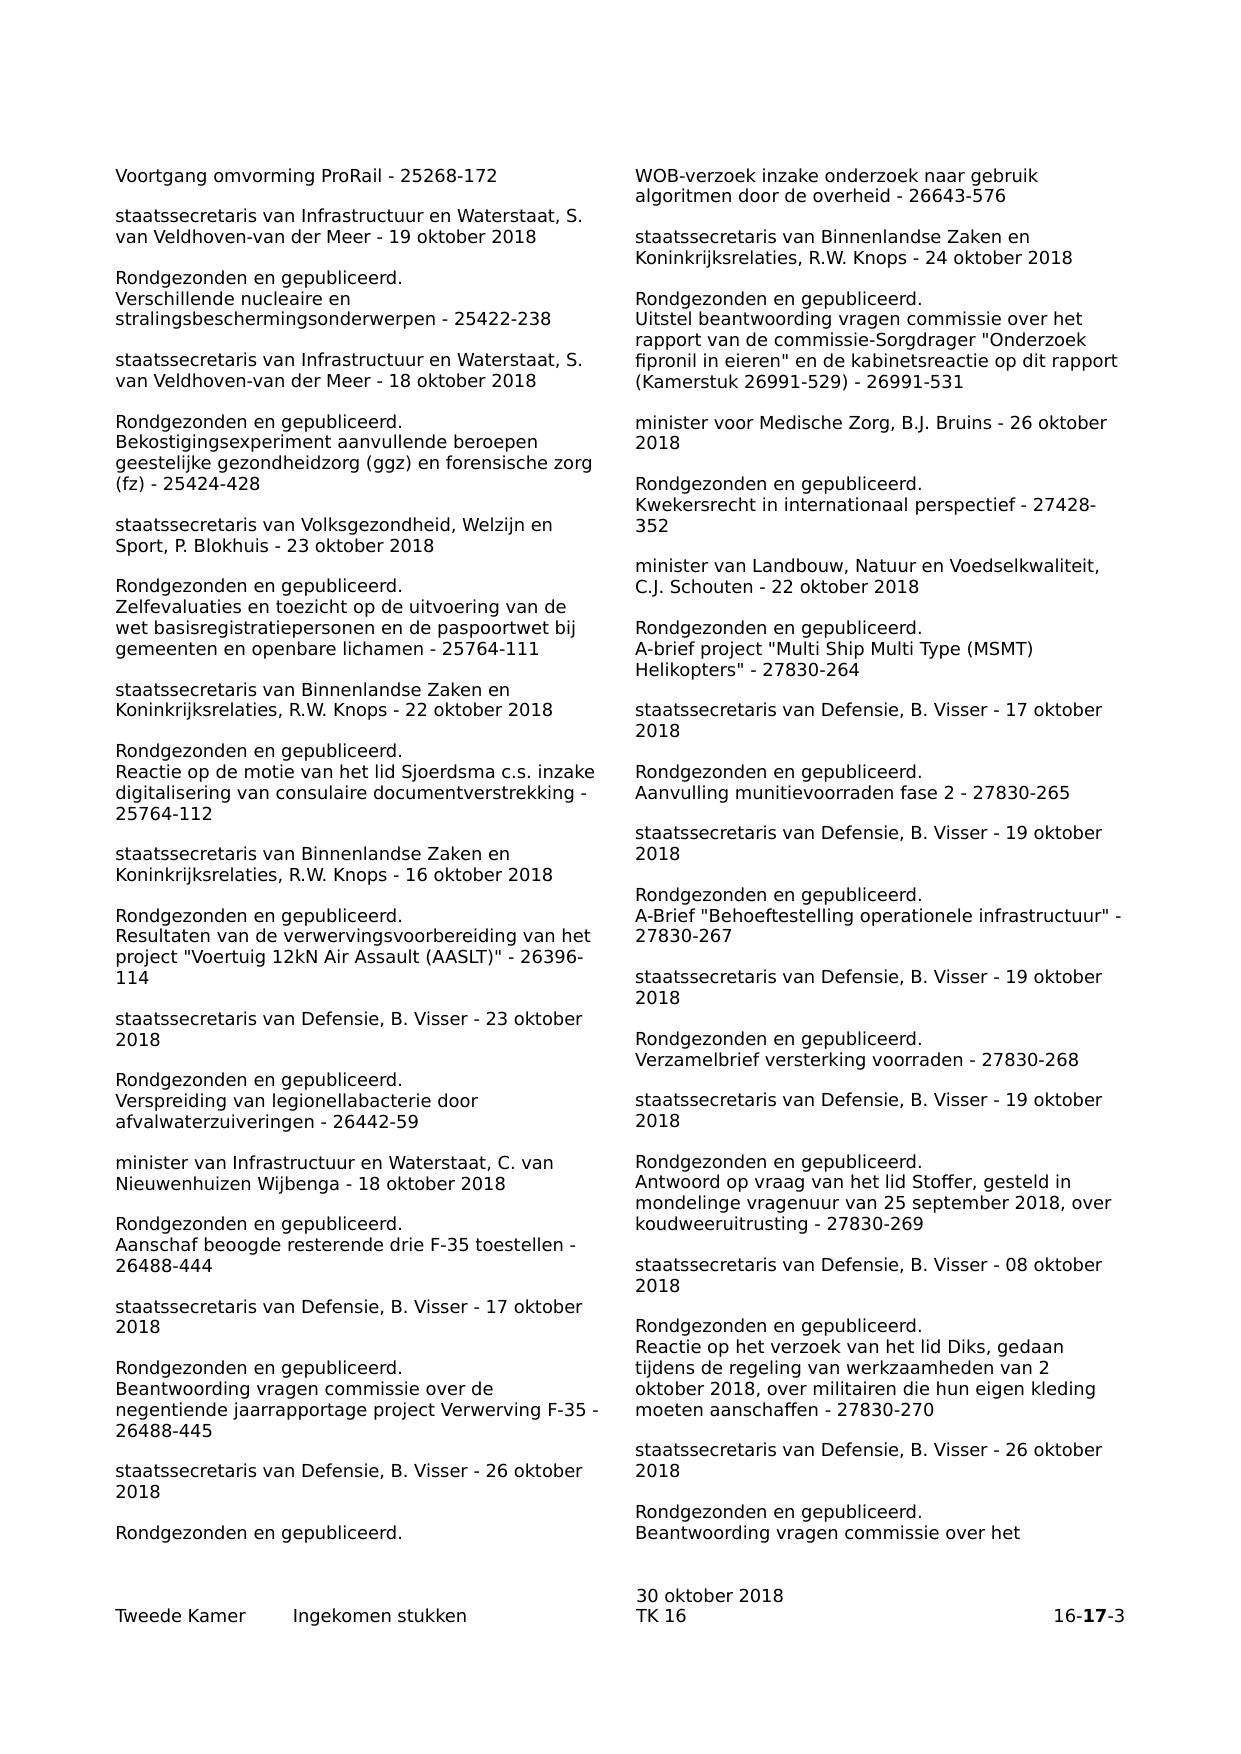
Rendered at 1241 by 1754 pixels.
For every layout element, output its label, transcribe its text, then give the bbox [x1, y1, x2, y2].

text Verzamelbrief versterking voorraden - 27830-268 [635, 1049, 1125, 1070]
text Rondgezonden en gepubliceerd. [635, 1152, 1125, 1172]
text staatssecretaris van Binnenlandse Zaken en Koninkrijksrelaties, R.W. Knops - 16 oktober 2018 [115, 844, 605, 886]
text staatssecretaris van Defensie, B. Visser - 17 oktober 2018 [635, 700, 1125, 742]
text staatssecretaris van Defensie, B. Visser - 17 oktober 2018 [115, 1296, 605, 1338]
text minister van Infrastructuur en Waterstaat, C. van Nieuwenhuizen Wijbenga - 18 oktober 2018 [115, 1153, 605, 1194]
text Rondgezonden en gepubliceerd. [115, 411, 605, 432]
text Beantwoording vragen commissie over het [635, 1522, 1125, 1543]
text staatssecretaris van Defensie, B. Visser - 19 oktober 2018 [635, 823, 1125, 865]
text minister voor Medische Zorg, B.J. Bruins - 26 oktober 2018 [635, 412, 1125, 454]
text Reactie op de motie van het lid Sjoerdsma c.s. inzake digitalisering van consulaire documentverstrekking - 25764-112 [115, 762, 605, 824]
text Rondgezonden en gepubliceerd. [635, 288, 1125, 309]
text Rondgezonden en gepubliceerd. [635, 762, 1125, 782]
text staatssecretaris van Infrastructuur en Waterstaat, S. van Veldhoven-van der Meer - 19 oktober 2018 [115, 206, 605, 248]
text Bekostigingsexperiment aanvullende beroepen geestelijke gezondheidzorg (ggz) en forensische zorg (fz) - 25424-428 [115, 432, 605, 495]
text staatssecretaris van Binnenlandse Zaken en Koninkrijksrelaties, R.W. Knops - 22 oktober 2018 [115, 679, 605, 721]
text Reactie op het verzoek van het lid Diks, gedaan tijdens de regeling van werkzaamheden van 2 oktober 2018, over militairen die hun eigen kleding moeten aanschaffen - 27830-270 [635, 1337, 1125, 1420]
text Verspreiding van legionellabacterie door afvalwaterzuiveringen - 26442-59 [115, 1091, 605, 1133]
text WOB-verzoek inzake onderzoek naar gebruik algoritmen door de overheid - 26643-576 [635, 165, 1125, 207]
text staatssecretaris van Binnenlandse Zaken en Koninkrijksrelaties, R.W. Knops - 24 oktober 2018 [635, 227, 1125, 268]
text Rondgezonden en gepubliceerd. [115, 1358, 605, 1379]
text A-Brief "Behoeftestelling operationele infrastructuur" - 27830-267 [635, 905, 1125, 947]
text staatssecretaris van Infrastructuur en Waterstaat, S. van Veldhoven-van der Meer - 18 oktober 2018 [115, 350, 605, 391]
text Rondgezonden en gepubliceerd. [115, 1523, 605, 1543]
text A-brief project "Multi Ship Multi Type (MSMT) Helikopters" - 27830-264 [635, 638, 1125, 680]
text Rondgezonden en gepubliceerd. [115, 906, 605, 926]
text Aanvulling munitievoorraden fase 2 - 27830-265 [635, 782, 1125, 803]
text Kwekersrecht in internationaal perspectief - 27428-352 [635, 495, 1125, 536]
text Rondgezonden en gepubliceerd. [635, 618, 1125, 638]
text Aanschaf beoogde resterende drie F-35 toestellen - 26488-444 [115, 1235, 605, 1276]
text staatssecretaris van Defensie, B. Visser - 08 oktober 2018 [635, 1255, 1125, 1296]
text Rondgezonden en gepubliceerd. [115, 1070, 605, 1091]
text Rondgezonden en gepubliceerd. [115, 741, 605, 762]
text Rondgezonden en gepubliceerd. [635, 1502, 1125, 1522]
text Rondgezonden en gepubliceerd. [635, 885, 1125, 905]
text Rondgezonden en gepubliceerd. [115, 1214, 605, 1235]
text Rondgezonden en gepubliceerd. [635, 1316, 1125, 1337]
text Uitstel beantwoording vragen commissie over het rapport van de commissie-Sorgdrager "Onderzoek fipronil in eieren" en de kabinetsreactie op dit rapport (Kamerstuk 26991-529) - 26991-531 [635, 309, 1125, 392]
text Resultaten van de verwervingsvoorbereiding van het project "Voertuig 12kN Air Assault (AASLT)" - 26396-114 [115, 926, 605, 989]
text Rondgezonden en gepubliceerd. [635, 474, 1125, 495]
text staatssecretaris van Defensie, B. Visser - 23 oktober 2018 [115, 1009, 605, 1050]
text staatssecretaris van Defensie, B. Visser - 19 oktober 2018 [635, 967, 1125, 1008]
text Beantwoording vragen commissie over de negentiende jaarrapportage project Verwerving F-35 - 26488-445 [115, 1379, 605, 1441]
text Verschillende nucleaire en stralingsbeschermingsonderwerpen - 25422-238 [115, 288, 605, 330]
text staatssecretaris van Defensie, B. Visser - 26 oktober 2018 [635, 1440, 1125, 1482]
text staatssecretaris van Defensie, B. Visser - 26 oktober 2018 [115, 1461, 605, 1503]
text Rondgezonden en gepubliceerd. [115, 576, 605, 597]
text staatssecretaris van Defensie, B. Visser - 19 oktober 2018 [635, 1090, 1125, 1132]
text Rondgezonden en gepubliceerd. [115, 268, 605, 288]
text Voortgang omvorming ProRail - 25268-172 [115, 165, 605, 186]
text minister van Landbouw, Natuur en Voedselkwaliteit, C.J. Schouten - 22 oktober 2018 [635, 556, 1125, 598]
text Antwoord op vraag van het lid Stoffer, gesteld in mondelinge vragenuur van 25 september 2018, over koudweeruitrusting - 27830-269 [635, 1172, 1125, 1235]
text Zelfevaluaties en toezicht op de uitvoering van de wet basisregistratiepersonen en de paspoortwet bij gemeenten en openbare lichamen - 25764-111 [115, 597, 605, 659]
text Rondgezonden en gepubliceerd. [635, 1028, 1125, 1049]
text staatssecretaris van Volksgezondheid, Welzijn en Sport, P. Blokhuis - 23 oktober 2018 [115, 515, 605, 556]
